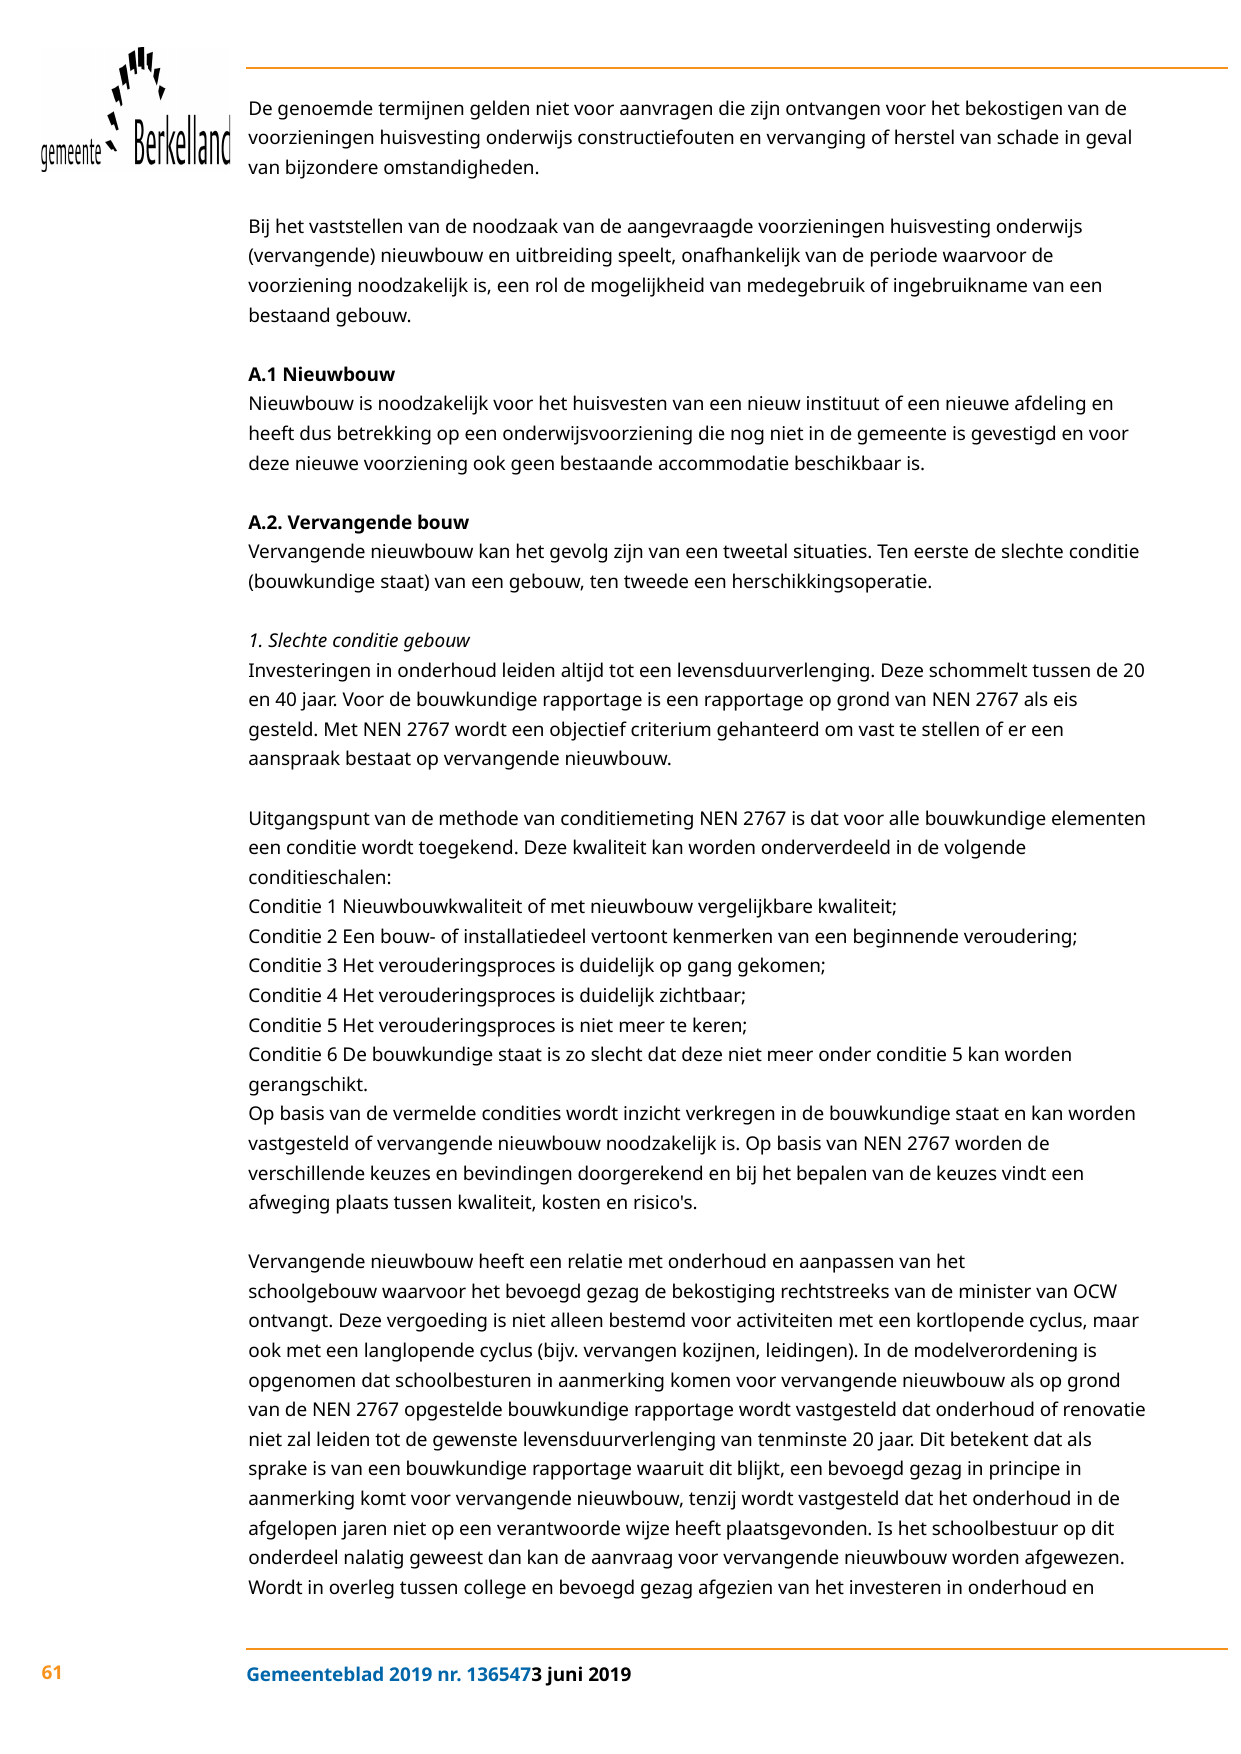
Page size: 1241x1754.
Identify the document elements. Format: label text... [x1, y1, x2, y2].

text Conditie 3 Het verouderingsproces is duidelijk op gang gekomen; [248, 953, 1152, 978]
text A.2. Vervangende bouw [248, 509, 1152, 535]
text Nieuwbouw is noodzakelijk voor het huisvesten van een nieuw instituut of een nieuwe afdeling en heeft dus betrekking op een onderwijsvoorziening die nog niet in de gemeente is gevestigd en voor deze nieuwe voorziening ook geen bestaande accommodatie beschikbaar is. [248, 391, 1152, 476]
text Conditie 1 Nieuwbouwkwaliteit of met nieuwbouw vergelijkbare kwaliteit; [248, 893, 1152, 919]
text A.1 Nieuwbouw [248, 361, 1152, 387]
text Conditie 5 Het verouderingsproces is niet meer te keren; [248, 1012, 1152, 1038]
text Vervangende nieuwbouw kan het gevolg zijn van een tweetal situaties. Ten eerste de slechte conditie (bouwkundige staat) van een gebouw, ten tweede een herschikkingsoperatie. [248, 538, 1152, 594]
text Vervangende nieuwbouw heeft een relatie met onderhoud en aanpassen van het [248, 1248, 1152, 1274]
text De genoemde termijnen gelden niet voor aanvragen die zijn ontvangen voor het bekostigen van de voorzieningen huisvesting onderwijs constructiefouten en vervanging of herstel van schade in geval van bijzondere omstandigheden. [248, 95, 1152, 180]
text Op basis van de vermelde condities wordt inzicht verkregen in de bouwkundige staat en kan worden vastgesteld of vervangende nieuwbouw noodzakelijk is. Op basis van NEN 2767 worden de verschillende keuzes en bevindingen doorgerekend en bij het bepalen van de keuzes vindt een afweging plaats tussen kwaliteit, kosten en risico's. [248, 1101, 1152, 1215]
text Investeringen in onderhoud leiden altijd tot een levensduurverlenging. Deze schommelt tussen de 20 en 40 jaar. Voor de bouwkundige rapportage is een rapportage op grond van NEN 2767 als eis gesteld. Met NEN 2767 wordt een objectief criterium gehanteerd om vast te stellen of er een aanspraak bestaat op vervangende nieuwbouw. [248, 657, 1152, 771]
picture [41, 47, 231, 172]
text 1. Slechte conditie gebouw [248, 627, 1152, 653]
text Conditie 6 De bouwkundige staat is zo slecht dat deze niet meer onder conditie 5 kan worden gerangschikt. [248, 1041, 1152, 1097]
text Conditie 2 Een bouw- of installatiedeel vertoont kenmerken van een beginnende veroudering; [248, 923, 1152, 949]
text Uitgangspunt van de methode van conditiemeting NEN 2767 is dat voor alle bouwkundige elementen een conditie wordt toegekend. Deze kwaliteit kan worden onderverdeeld in de volgende conditieschalen: [248, 805, 1152, 890]
text Conditie 4 Het verouderingsproces is duidelijk zichtbaar; [248, 982, 1152, 1008]
text schoolgebouw waarvoor het bevoegd gezag de bekostiging rechtstreeks van de minister van OCW ontvangt. Deze vergoeding is niet alleen bestemd voor activiteiten met een kortlopende cyclus, maar ook met een langlopende cyclus (bijv. vervangen kozijnen, leidingen). In de modelverordening is opgenomen dat schoolbesturen in aanmerking komen voor vervangende nieuwbouw als op grond van de NEN 2767 opgestelde bouwkundige rapportage wordt vastgesteld dat onderhoud of renovatie niet zal leiden tot de gewenste levensduurverlenging van tenminste 20 jaar. Dit betekent dat als sprake is van een bouwkundige rapportage waaruit dit blijkt, een bevoegd gezag in principe in aanmerking komt voor vervangende nieuwbouw, tenzij wordt vastgesteld dat het onderhoud in de afgelopen jaren niet op een verantwoorde wijze heeft plaatsgevonden. Is het schoolbestuur op dit onderdeel nalatig geweest dan kan de aanvraag voor vervangende nieuwbouw worden afgewezen. Wordt in overleg tussen college en bevoegd gezag afgezien van het investeren in onderhoud en [248, 1278, 1152, 1600]
text Bij het vaststellen van de noodzaak van de aangevraagde voorzieningen huisvesting onderwijs (vervangende) nieuwbouw en uitbreiding speelt, onafhankelijk van de periode waarvoor de voorziening noodzakelijk is, een rol de mogelijkheid van medegebruik of ingebruikname van een bestaand gebouw. [248, 213, 1152, 328]
